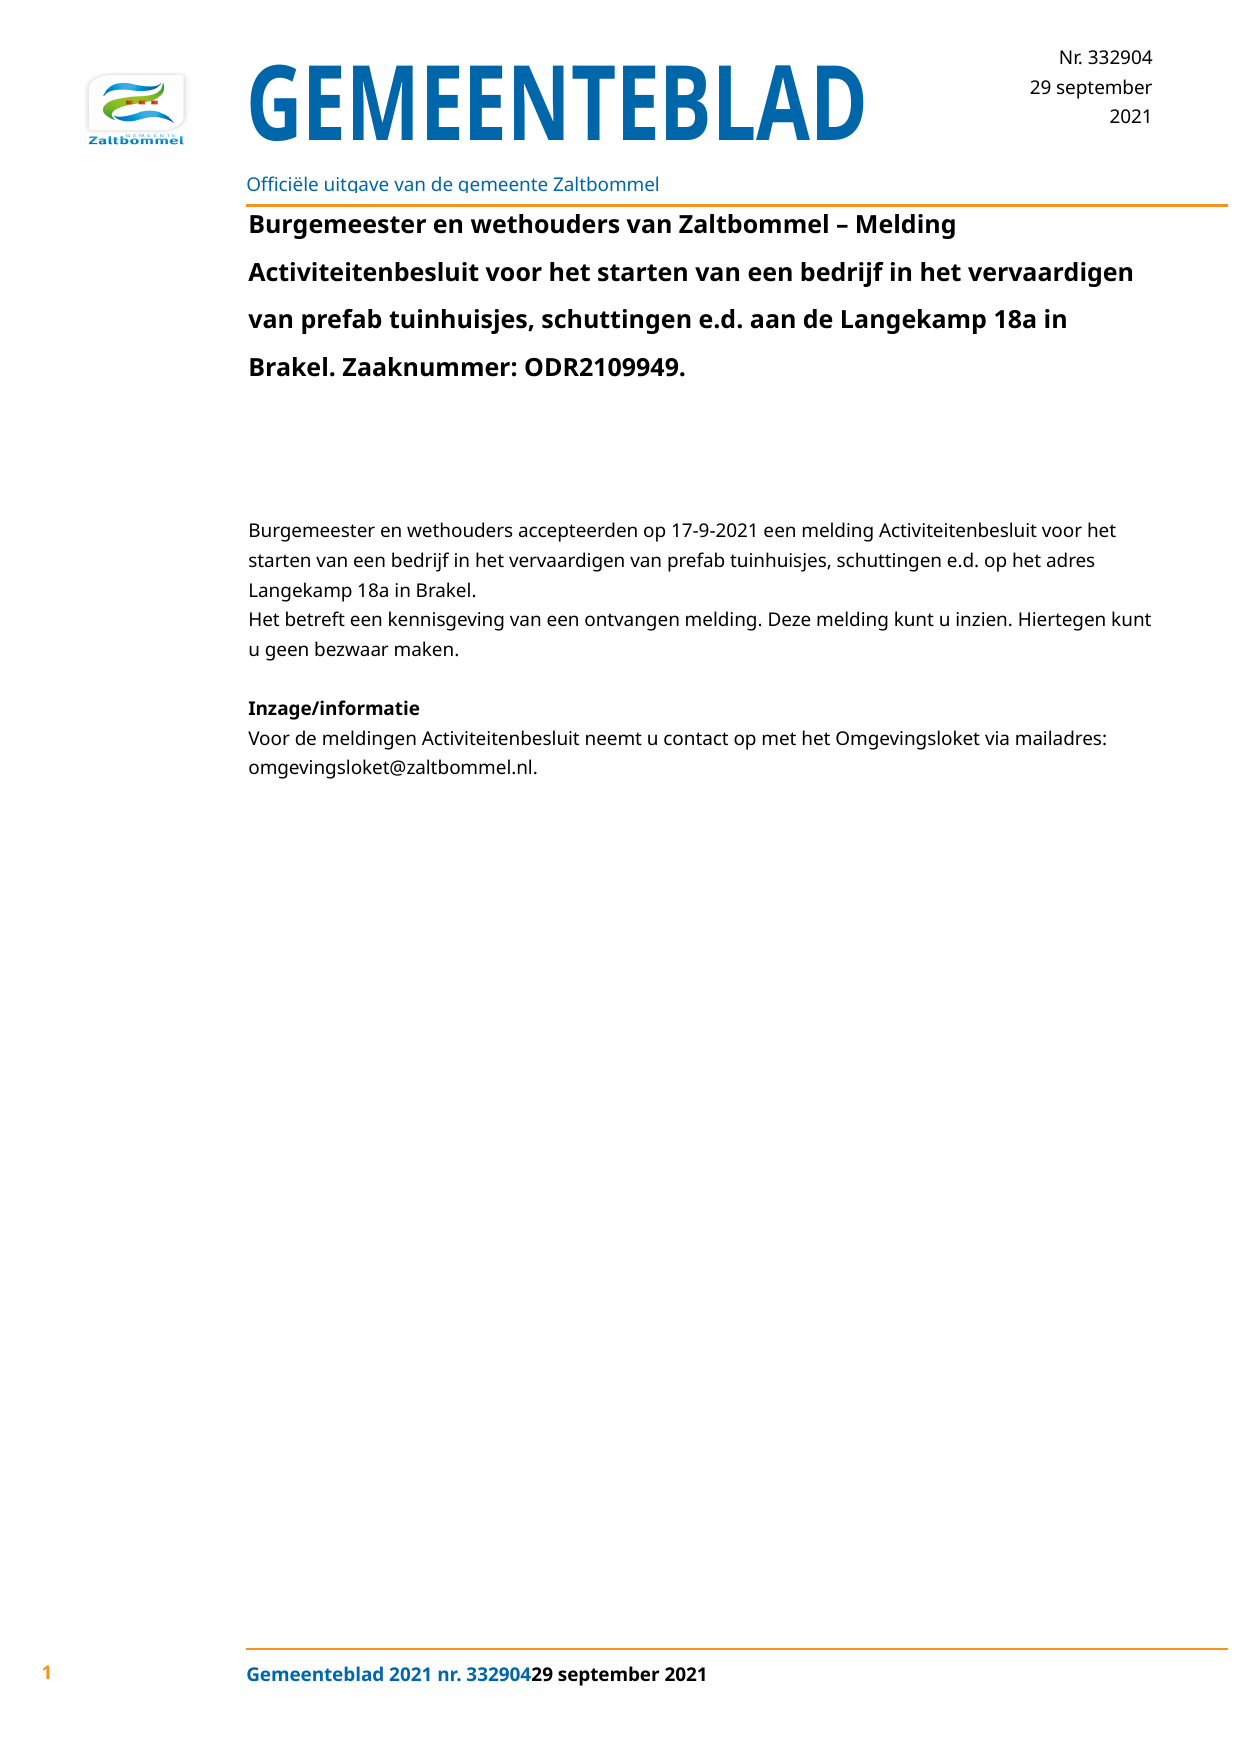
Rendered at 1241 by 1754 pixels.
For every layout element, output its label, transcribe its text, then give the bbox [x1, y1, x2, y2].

text Voor de meldingen Activiteitenbesluit neemt u contact op met het Omgevingsloket via mailadres: omgevingsloket@zaltbommel.nl. [248, 725, 1152, 780]
text Burgemeester en wethouders van Zaltbommel – Melding Activiteitenbesluit voor het starten van een bedrijf in het vervaardigen van prefab tuinhuisjes, schuttingen e.d. aan de Langekamp 18a in Brakel. Zaaknummer: ODR2109949. [248, 207, 1152, 384]
picture [41, 47, 231, 172]
text Inzage/informatie [248, 695, 1152, 721]
text Het betreft een kennisgeving van een ontvangen melding. Deze melding kunt u inzien. Hiertegen kunt u geen bezwaar maken. [248, 606, 1152, 662]
text Burgemeester en wethouders accepteerden op 17-9-2021 een melding Activiteitenbesluit voor het starten van een bedrijf in het vervaardigen van prefab tuinhuisjes, schuttingen e.d. op het adres Langekamp 18a in Brakel. [248, 518, 1152, 603]
